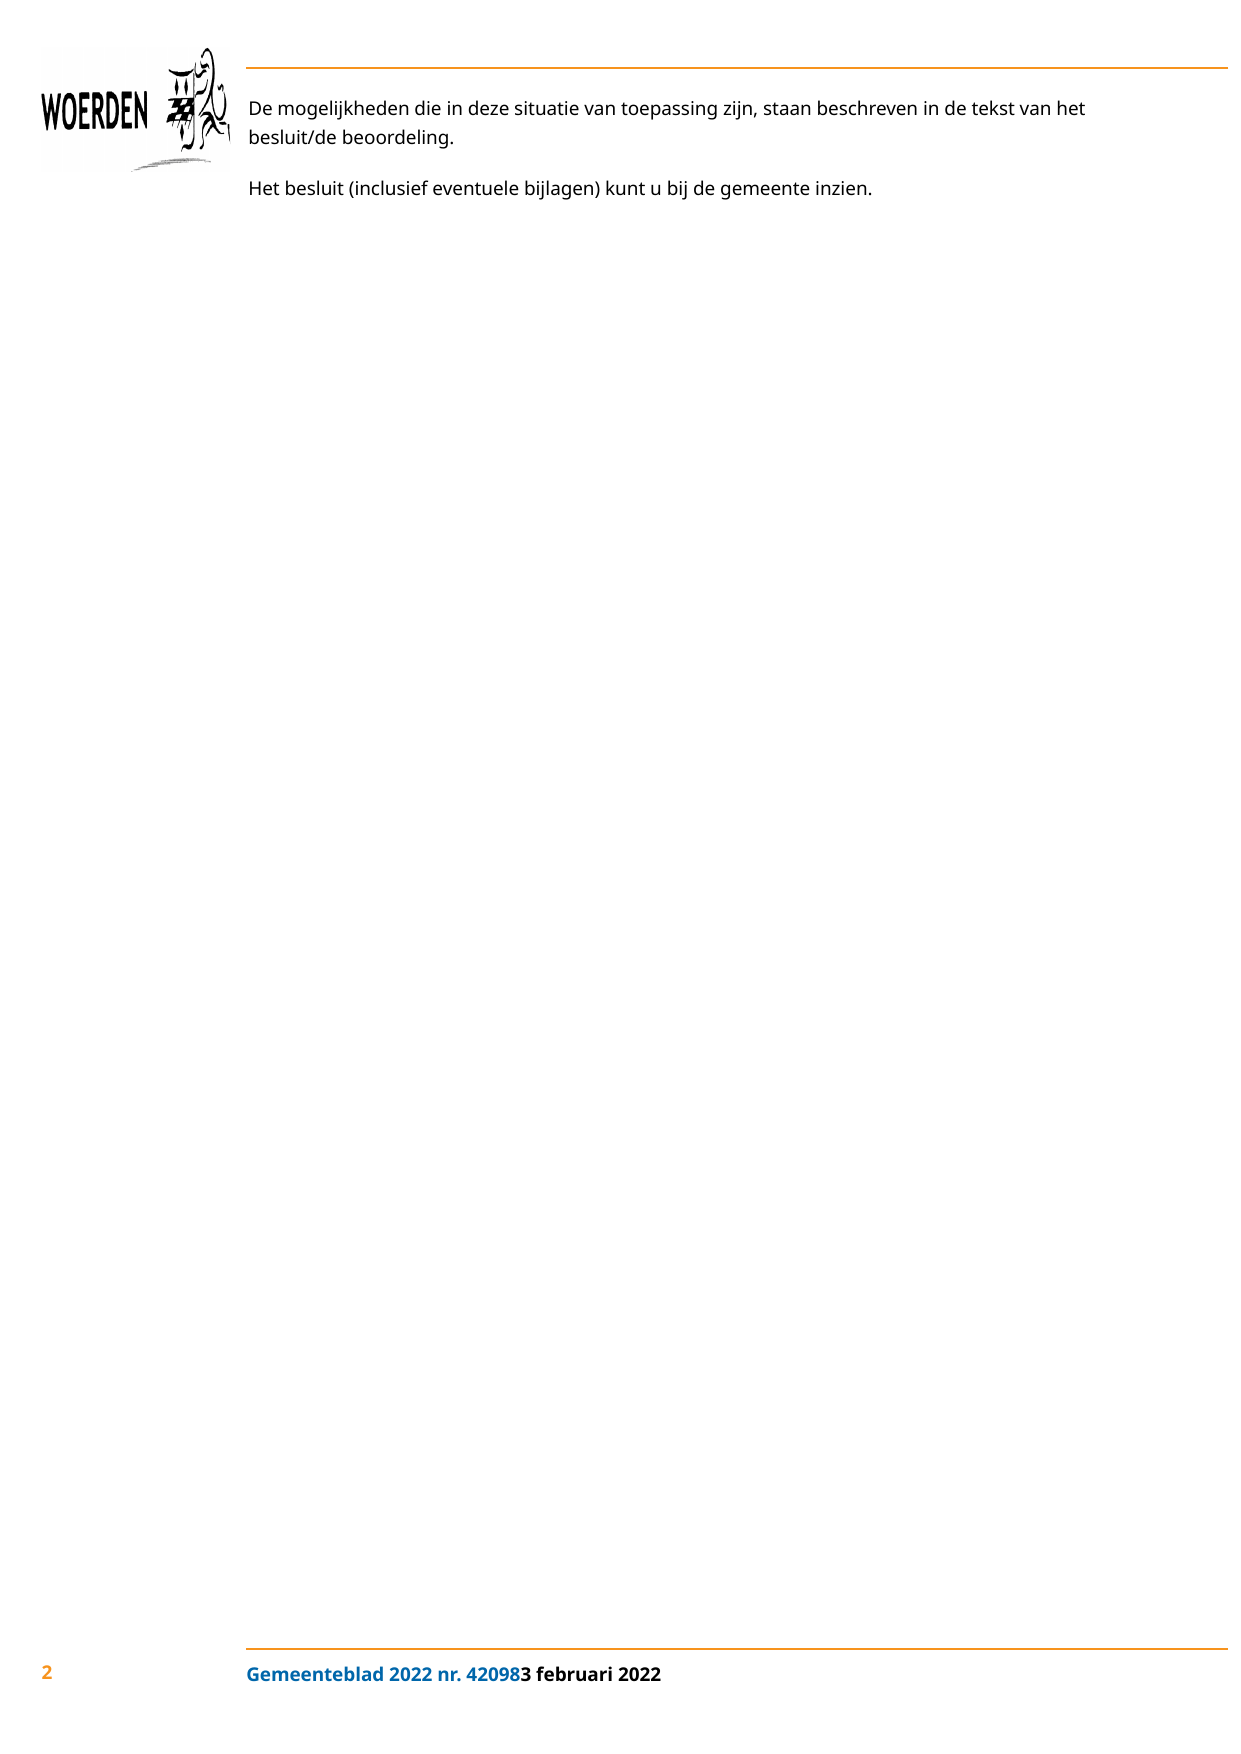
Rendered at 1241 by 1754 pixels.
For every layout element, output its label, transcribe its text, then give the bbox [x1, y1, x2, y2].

text Het besluit (inclusief eventuele bijlagen) kunt u bij de gemeente inzien. [248, 175, 1152, 201]
text De mogelijkheden die in deze situatie van toepassing zijn, staan beschreven in de tekst van het besluit/de beoordeling. [248, 95, 1152, 150]
picture [41, 47, 231, 172]
